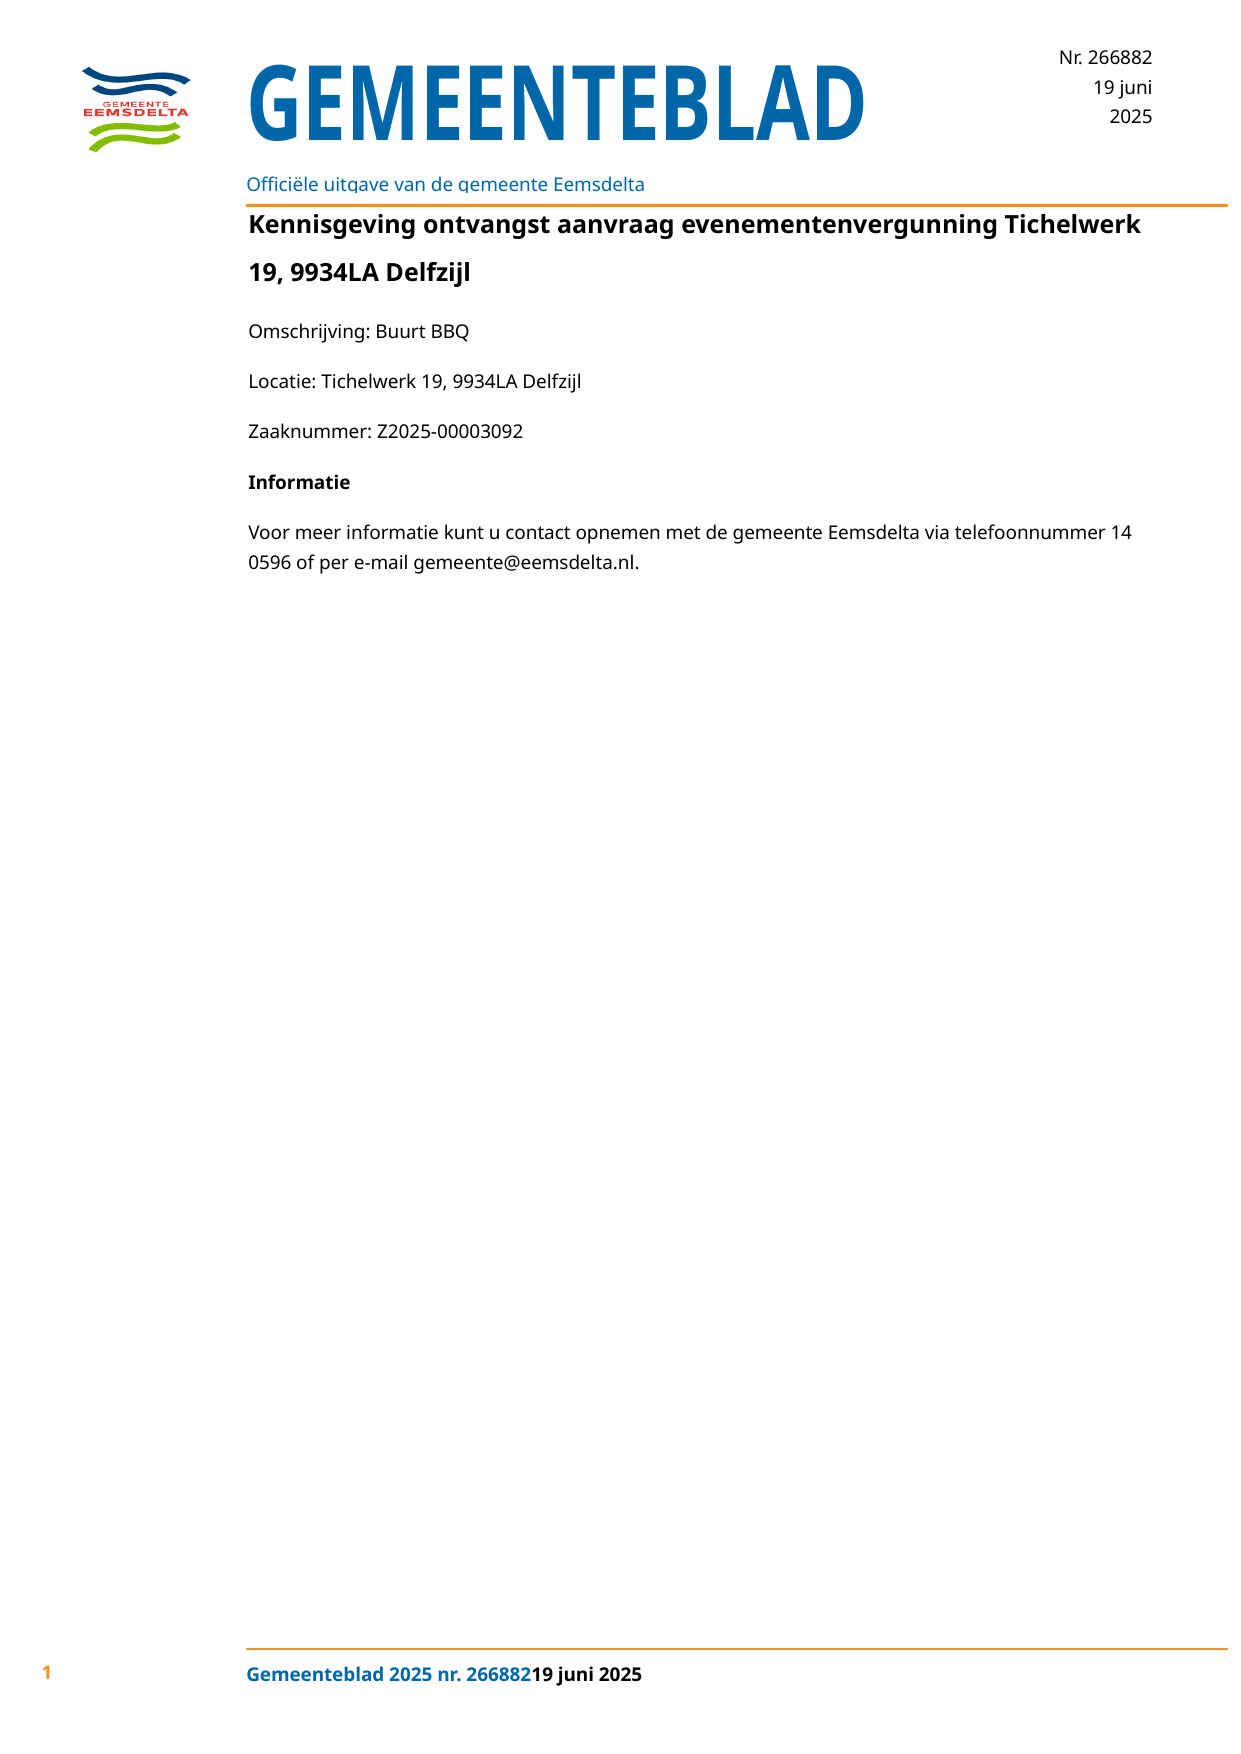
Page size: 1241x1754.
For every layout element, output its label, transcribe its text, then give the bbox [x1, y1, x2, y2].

text Zaaknummer: Z2025-00003092 [248, 419, 1152, 444]
text Informatie [248, 469, 1152, 495]
picture [41, 47, 231, 172]
text Locatie: Tichelwerk 19, 9934LA Delfzijl [248, 368, 1152, 394]
text Kennisgeving ontvangst aanvraag evenementenvergunning Tichelwerk 19, 9934LA Delfzijl [248, 207, 1152, 288]
text Omschrijving: Buurt BBQ [248, 318, 1152, 344]
text Voor meer informatie kunt u contact opnemen met de gemeente Eemsdelta via telefoonnummer 14 0596 of per e-mail gemeente@eemsdelta.nl. [248, 519, 1152, 575]
